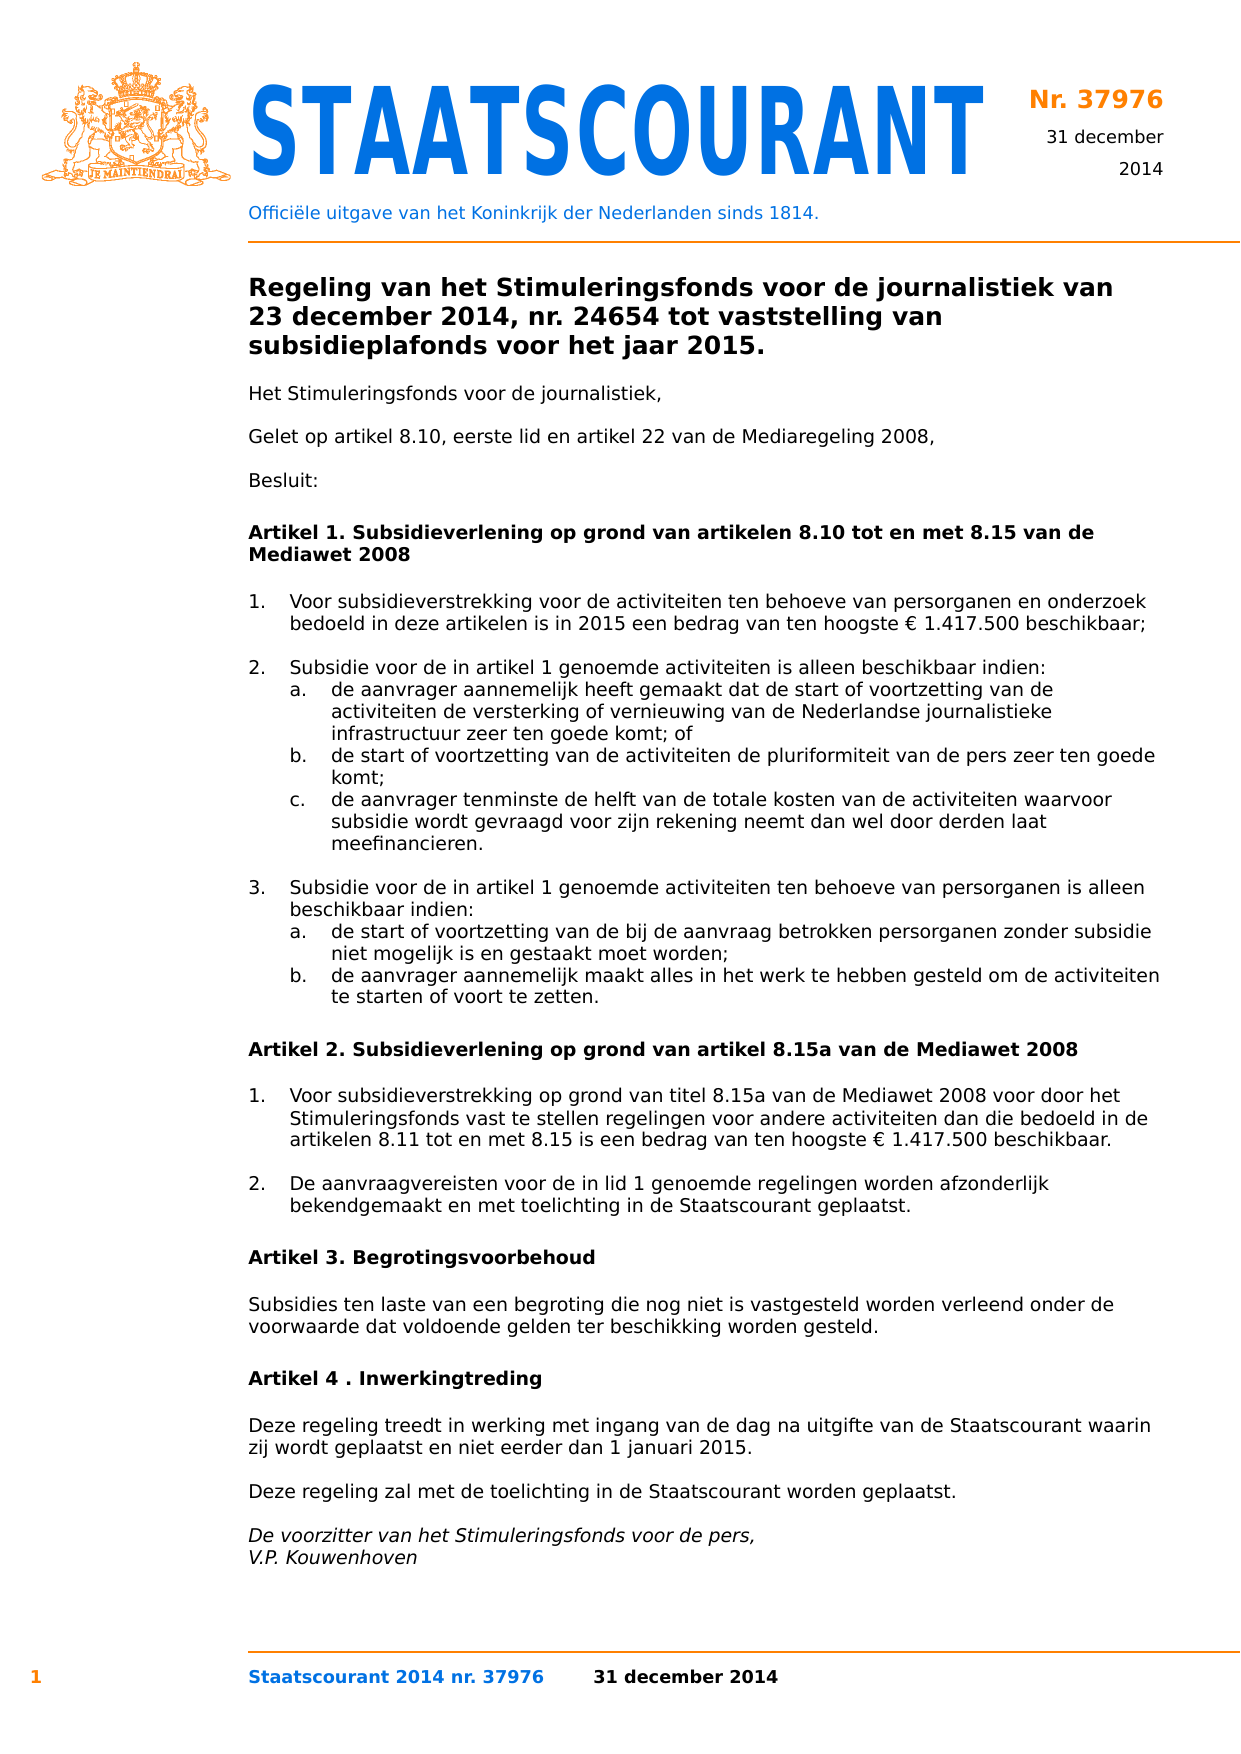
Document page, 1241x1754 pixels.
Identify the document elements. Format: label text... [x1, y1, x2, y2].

table_cell 2014 [998, 153, 1240, 203]
text 3. Subsidie voor de in artikel 1 genoemde activiteiten ten behoeve van persorganen is alleen beschikbaar indien: [248, 877, 1163, 921]
text Deze regeling treedt in werking met ingang van de dag na uitgifte van de Staatscourant waarin zij wordt geplaatst en niet eerder dan 1 januari 2015. [248, 1415, 1163, 1459]
table_header Nr. 37976 [998, 62, 1240, 121]
table_header [25, 62, 248, 241]
subtitle Artikel 4 . Inwerkingtreding [248, 1368, 1163, 1390]
table_cell 31 december [998, 121, 1240, 153]
table_header STAATSCOURANT [248, 62, 998, 203]
text b. de aanvrager aannemelijk maakt alles in het werk te hebben gesteld om de activiteiten te starten of voort te zetten. [289, 964, 1163, 1008]
text Besluit: [248, 470, 1163, 492]
text 2. De aanvraagvereisten voor de in lid 1 genoemde regelingen worden afzonderlijk bekendgemaakt en met toelichting in de Staatscourant geplaatst. [248, 1173, 1163, 1217]
picture [41, 62, 231, 186]
text De voorzitter van het Stimuleringsfonds voor de pers, V.P. Kouwenhoven [248, 1525, 1163, 1569]
text Het Stimuleringsfonds voor de journalistiek, [248, 382, 1163, 404]
text 2. Subsidie voor de in artikel 1 genoemde activiteiten is alleen beschikbaar indien: [248, 657, 1163, 679]
text Gelet op artikel 8.10, eerste lid en artikel 22 van de Mediaregeling 2008, [248, 426, 1163, 448]
text 1. Voor subsidieverstrekking op grond van titel 8.15a van de Mediawet 2008 voor door het Stimuleringsfonds vast te stellen regelingen voor andere activiteiten dan die bedoeld in de artikelen 8.11 tot en met 8.15 is een bedrag van ten hoogste € 1.417.500 beschikbaar. [248, 1085, 1163, 1151]
subtitle Artikel 3. Begrotingsvoorbehoud [248, 1247, 1163, 1269]
text a. de aanvrager aannemelijk heeft gemaakt dat de start of voortzetting van de activiteiten de versterking of vernieuwing van de Nederlandse journalistieke infrastructuur zeer ten goede komt; of [289, 679, 1163, 745]
subtitle Artikel 1. Subsidieverlening op grond van artikelen 8.10 tot en met 8.15 van de Mediawet 2008 [248, 522, 1163, 566]
text a. de start of voortzetting van de bij de aanvraag betrokken persorganen zonder subsidie niet mogelijk is en gestaakt moet worden; [289, 921, 1163, 964]
text b. de start of voortzetting van de activiteiten de pluriformiteit van de pers zeer ten goede komt; [289, 745, 1163, 789]
table_cell Officiële uitgave van het Koninkrijk der Nederlanden sinds 1814. [248, 203, 1240, 241]
subtitle Artikel 2. Subsidieverlening op grond van artikel 8.15a van de Mediawet 2008 [248, 1038, 1163, 1060]
text Deze regeling zal met de toelichting in de Staatscourant worden geplaatst. [248, 1481, 1163, 1503]
subtitle Regeling van het Stimuleringsfonds voor de journalistiek van 23 december 2014, nr. 24654 tot vaststelling van subsidieplafonds voor het jaar 2015. [248, 273, 1163, 361]
text Subsidies ten laste van een begroting die nog niet is vastgesteld worden verleend onder de voorwaarde dat voldoende gelden ter beschikking worden gesteld. [248, 1294, 1163, 1338]
text c. de aanvrager tenminste de helft van de totale kosten van de activiteiten waarvoor subsidie wordt gevraagd voor zijn rekening neemt dan wel door derden laat meefinancieren. [289, 789, 1163, 855]
text 1. Voor subsidieverstrekking voor de activiteiten ten behoeve van persorganen en onderzoek bedoeld in deze artikelen is in 2015 een bedrag van ten hoogste € 1.417.500 beschikbaar; [248, 591, 1163, 635]
